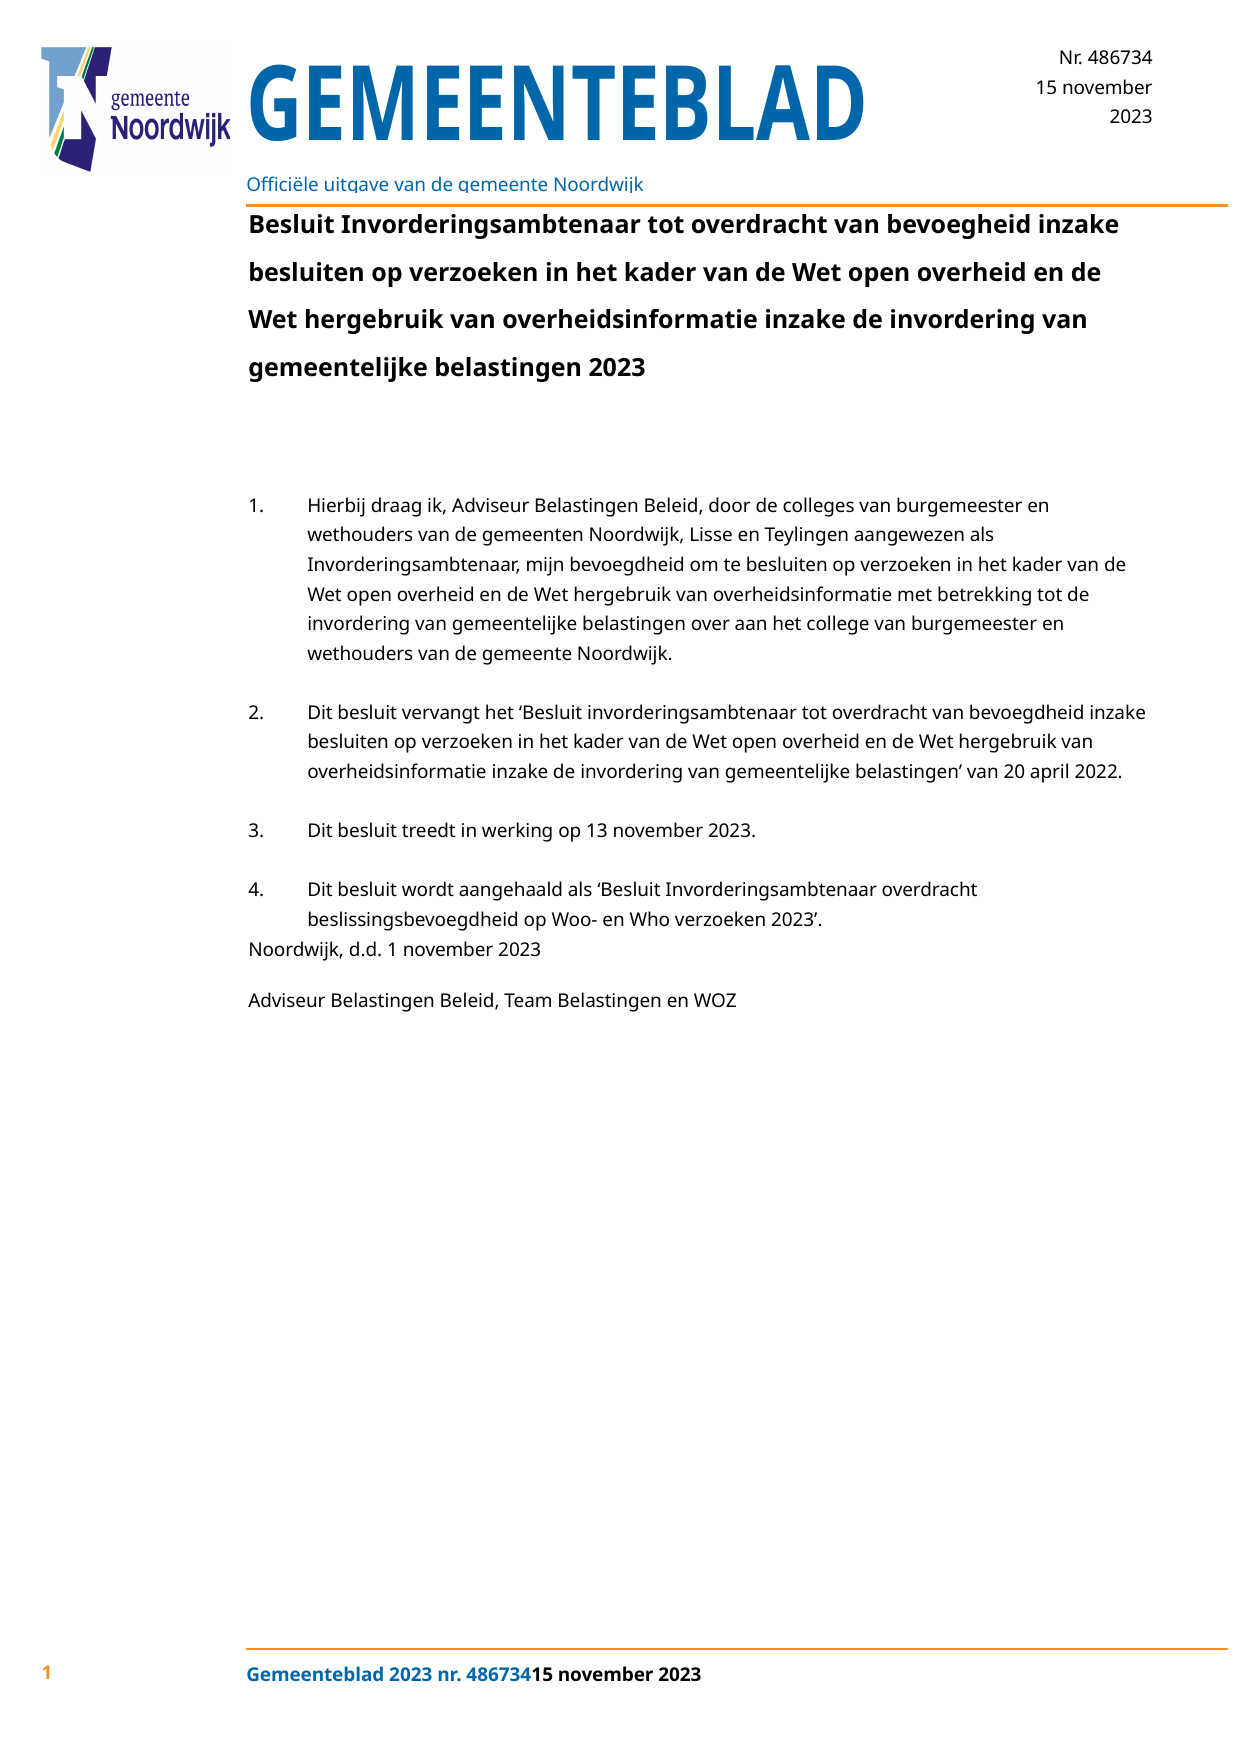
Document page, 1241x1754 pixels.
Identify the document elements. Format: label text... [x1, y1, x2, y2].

picture [41, 47, 231, 172]
text Besluit Invorderingsambtenaar tot overdracht van bevoegheid inzake besluiten op verzoeken in het kader van de Wet open overheid en de Wet hergebruik van overheidsinformatie inzake de invordering van gemeentelijke belastingen 2023 [248, 207, 1152, 384]
text Adviseur Belastingen Beleid, Team Belastingen en WOZ [248, 987, 1152, 1013]
list Dit besluit treedt in werking op 13 november 2023. [248, 817, 1152, 843]
list Dit besluit wordt aangehaald als ‘Besluit Invorderingsambtenaar overdracht beslissingsbevoegdheid op Woo- en Who verzoeken 2023’. [248, 877, 1152, 932]
list Dit besluit vervangt het ‘Besluit invorderingsambtenaar tot overdracht van bevoegdheid inzake besluiten op verzoeken in het kader van de Wet open overheid en de Wet hergebruik van overheidsinformatie inzake de invordering van gemeentelijke belastingen’ van 20 april 2022. [248, 699, 1152, 784]
text Noordwijk, d.d. 1 november 2023 [248, 936, 1152, 961]
list Hierbij draag ik, Adviseur Belastingen Beleid, door de colleges van burgemeester en wethouders van de gemeenten Noordwijk, Lisse en Teylingen aangewezen als Invorderingsambtenaar, mijn bevoegdheid om te besluiten op verzoeken in het kader van de Wet open overheid en de Wet hergebruik van overheidsinformatie met betrekking tot de invordering van gemeentelijke belastingen over aan het college van burgemeester en wethouders van de gemeente Noordwijk. [248, 492, 1152, 666]
